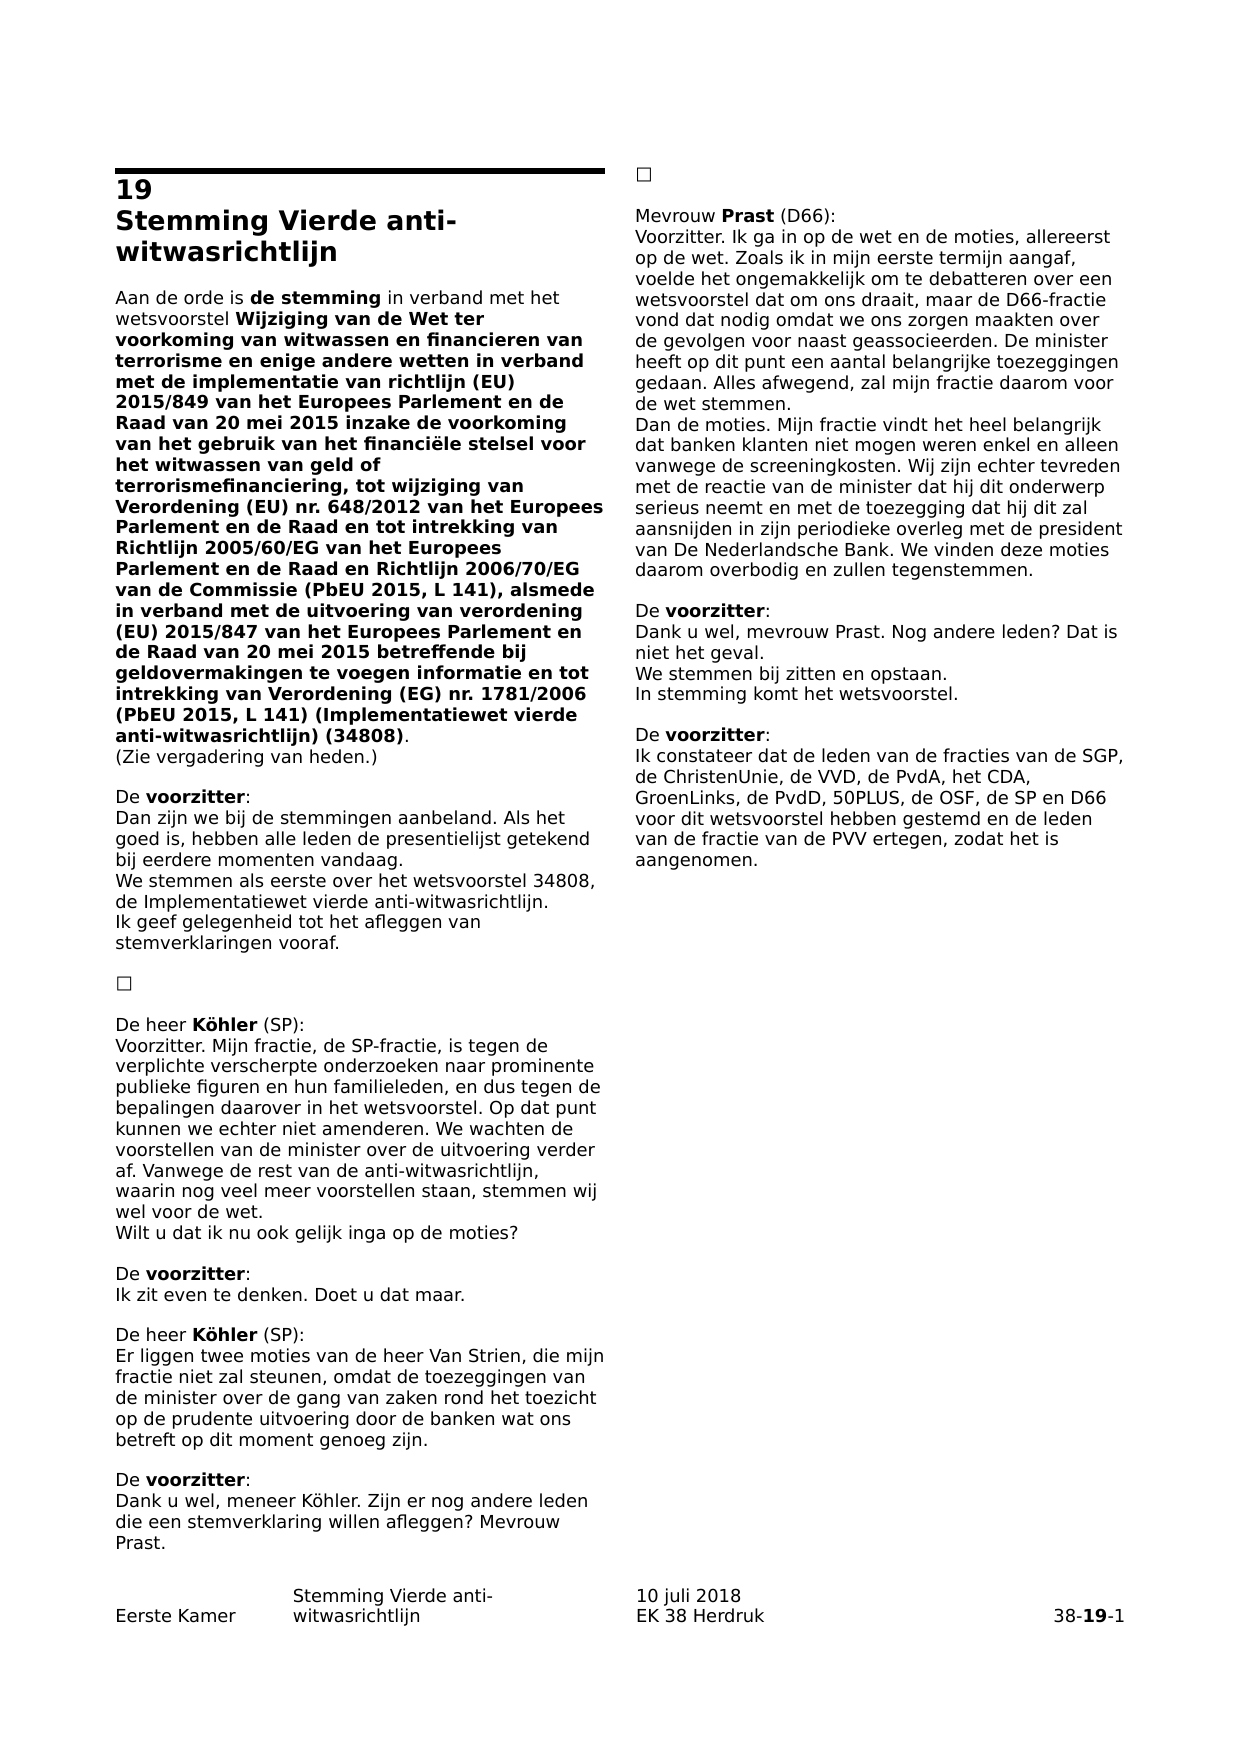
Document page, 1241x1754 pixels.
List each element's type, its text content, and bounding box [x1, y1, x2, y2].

text Dank u wel, meneer Köhler. Zijn er nog andere leden die een stemverklaring willen afleggen? Mevrouw Prast. [115, 1491, 605, 1553]
text Aan de orde is de stemming in verband met het wetsvoorstel Wijziging van de Wet ter voorkoming van witwassen en financieren van terrorisme en enige andere wetten in verband met de implementatie van richtlijn (EU) 2015/849 van het Europees Parlement en de Raad van 20 mei 2015 inzake de voorkoming van het gebruik van het financiële stelsel voor het witwassen van geld of terrorismefinanciering, tot wijziging van Verordening (EU) nr. 648/2012 van het Europees Parlement en de Raad en tot intrekking van Richtlijn 2005/60/EG van het Europees Parlement en de Raad en Richtlijn 2006/70/EG van de Commissie (PbEU 2015, L 141), alsmede in verband met de uitvoering van verordening (EU) 2015/847 van het Europees Parlement en de Raad van 20 mei 2015 betreffende bij geldovermakingen te voegen informatie en tot intrekking van Verordening (EG) nr. 1781/2006 (PbEU 2015, L 141) (Implementatiewet vierde anti-witwasrichtlijn) (34808). [115, 288, 605, 746]
text ⬜ [115, 974, 605, 994]
text We stemmen bij zitten en opstaan. [635, 663, 1125, 684]
text Wilt u dat ik nu ook gelijk inga op de moties? [115, 1223, 605, 1244]
title 19 Stemming Vierde anti-witwasrichtlijn [115, 174, 605, 268]
text Dank u wel, mevrouw Prast. Nog andere leden? Dat is niet het geval. [635, 622, 1125, 663]
text (Zie vergadering van heden.) [115, 746, 605, 767]
text We stemmen als eerste over het wetsvoorstel 34808, de Implementatiewet vierde anti-witwasrichtlijn. [115, 871, 605, 912]
text Dan de moties. Mijn fractie vindt het heel belangrijk dat banken klanten niet mogen weren enkel en alleen vanwege de screeningkosten. Wij zijn echter tevreden met de reactie van de minister dat hij dit onderwerp serieus neemt en met de toezegging dat hij dit zal aansnijden in zijn periodieke overleg met de president van De Nederlandsche Bank. We vinden deze moties daarom overbodig en zullen tegenstemmen. [635, 414, 1125, 581]
text Ik geef gelegenheid tot het afleggen van stemverklaringen vooraf. [115, 912, 605, 954]
text De heer Köhler (SP): [115, 1014, 605, 1035]
text Voorzitter. Mijn fractie, de SP-fractie, is tegen de verplichte verscherpte onderzoeken naar prominente publieke figuren en hun familieleden, en dus tegen de bepalingen daarover in het wetsvoorstel. Op dat punt kunnen we echter niet amenderen. We wachten de voorstellen van de minister over de uitvoering verder af. Vanwege de rest van de anti-witwasrichtlijn, waarin nog veel meer voorstellen staan, stemmen wij wel voor de wet. [115, 1035, 605, 1223]
text De voorzitter: [115, 787, 605, 808]
text Er liggen twee moties van de heer Van Strien, die mijn fractie niet zal steunen, omdat de toezeggingen van de minister over de gang van zaken rond het toezicht op de prudente uitvoering door de banken wat ons betreft op dit moment genoeg zijn. [115, 1346, 605, 1450]
text De voorzitter: [115, 1470, 605, 1491]
text De voorzitter: [635, 601, 1125, 622]
text Ik constateer dat de leden van de fracties van de SGP, de ChristenUnie, de VVD, de PvdA, het CDA, GroenLinks, de PvdD, 50PLUS, de OSF, de SP en D66 voor dit wetsvoorstel hebben gestemd en de leden van de fractie van de PVV ertegen, zodat het is aangenomen. [635, 746, 1125, 871]
text De voorzitter: [115, 1264, 605, 1284]
text In stemming komt het wetsvoorstel. [635, 684, 1125, 705]
text Dan zijn we bij de stemmingen aanbeland. Als het goed is, hebben alle leden de presentielijst getekend bij eerdere momenten vandaag. [115, 808, 605, 871]
text Mevrouw Prast (D66): [635, 206, 1125, 227]
text ⬜ [635, 165, 1125, 186]
text Voorzitter. Ik ga in op de wet en de moties, allereerst op de wet. Zoals ik in mijn eerste termijn aangaf, voelde het ongemakkelijk om te debatteren over een wetsvoorstel dat om ons draait, maar de D66-fractie vond dat nodig omdat we ons zorgen maakten over de gevolgen voor naast geassocieerden. De minister heeft op dit punt een aantal belangrijke toezeggingen gedaan. Alles afwegend, zal mijn fractie daarom voor de wet stemmen. [635, 227, 1125, 414]
text De voorzitter: [635, 725, 1125, 746]
text De heer Köhler (SP): [115, 1325, 605, 1346]
text Ik zit even te denken. Doet u dat maar. [115, 1284, 605, 1305]
